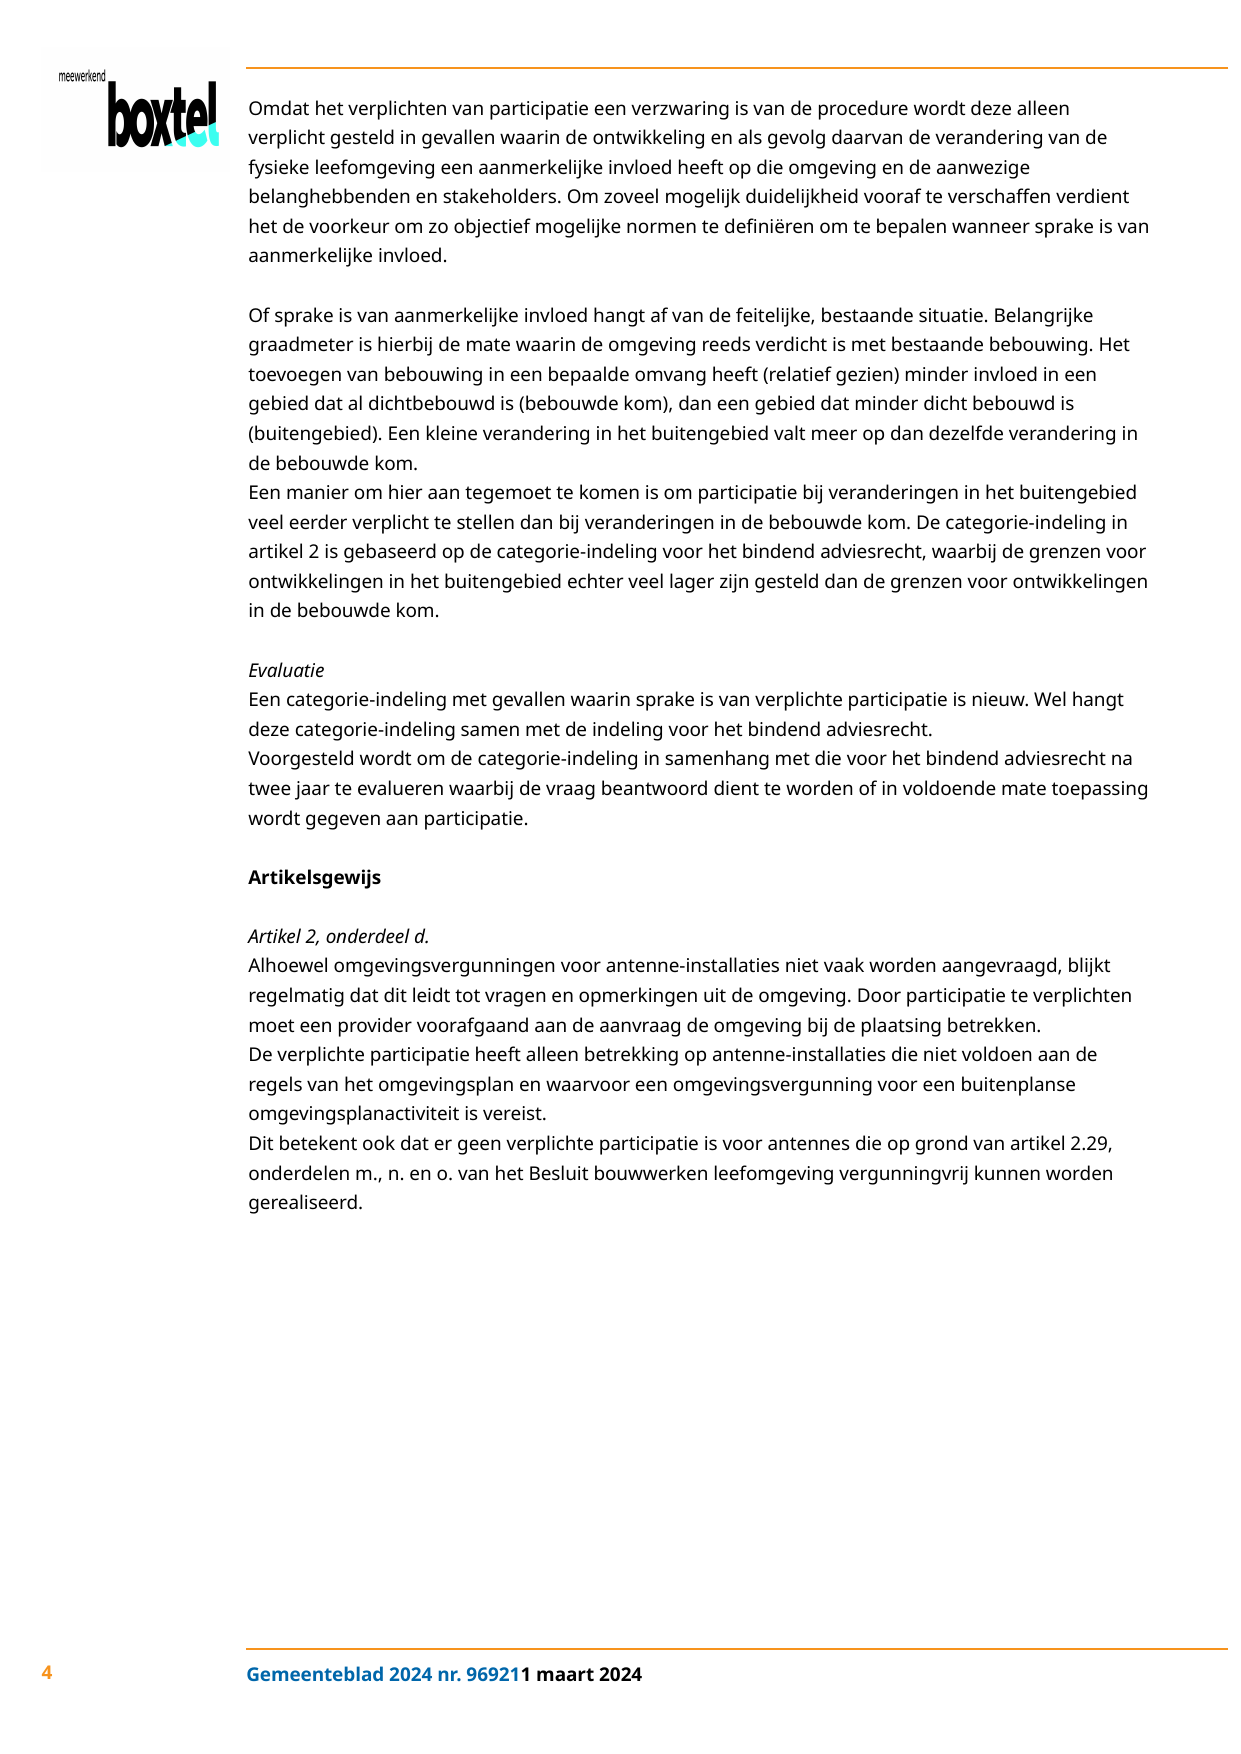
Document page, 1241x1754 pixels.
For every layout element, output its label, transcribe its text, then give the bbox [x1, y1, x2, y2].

text Evaluatie [248, 657, 1152, 683]
text Voorgesteld wordt om de categorie-indeling in samenhang met die voor het bindend adviesrecht na twee jaar te evalueren waarbij de vraag beantwoord dient te worden of in voldoende mate toepassing wordt gegeven aan participatie. [248, 746, 1152, 831]
text Of sprake is van aanmerkelijke invloed hangt af van de feitelijke, bestaande situatie. Belangrijke graadmeter is hierbij de mate waarin de omgeving reeds verdicht is met bestaande bebouwing. Het toevoegen van bebouwing in een bepaalde omvang heeft (relatief gezien) minder invloed in een gebied dat al dichtbebouwd is (bebouwde kom), dan een gebied dat minder dicht bebouwd is (buitengebied). Een kleine verandering in het buitengebied valt meer op dan dezelfde verandering in de bebouwde kom. [248, 302, 1152, 476]
text Artikelsgewijs [248, 864, 1152, 890]
text Een manier om hier aan tegemoet te komen is om participatie bij veranderingen in het buitengebied veel eerder verplicht te stellen dan bij veranderingen in de bebouwde kom. De categorie-indeling in artikel 2 is gebaseerd op de categorie-indeling voor het bindend adviesrecht, waarbij de grenzen voor ontwikkelingen in het buitengebied echter veel lager zijn gesteld dan de grenzen voor ontwikkelingen in de bebouwde kom. [248, 479, 1152, 623]
text De verplichte participatie heeft alleen betrekking op antenne-installaties die niet voldoen aan de regels van het omgevingsplan en waarvoor een omgevingsvergunning voor een buitenplanse omgevingsplanactiviteit is vereist. [248, 1041, 1152, 1126]
text Dit betekent ook dat er geen verplichte participatie is voor antennes die op grond van artikel 2.29, onderdelen m., n. en o. van het Besluit bouwwerken leefomgeving vergunningvrij kunnen worden gerealiseerd. [248, 1130, 1152, 1215]
picture [41, 47, 231, 172]
text Omdat het verplichten van participatie een verzwaring is van de procedure wordt deze alleen verplicht gesteld in gevallen waarin de ontwikkeling en als gevolg daarvan de verandering van de fysieke leefomgeving een aanmerkelijke invloed heeft op die omgeving en de aanwezige belanghebbenden en stakeholders. Om zoveel mogelijk duidelijkheid vooraf te verschaffen verdient het de voorkeur om zo objectief mogelijke normen te definiëren om te bepalen wanneer sprake is van aanmerkelijke invloed. [248, 95, 1152, 268]
text Een categorie-indeling met gevallen waarin sprake is van verplichte participatie is nieuw. Wel hangt deze categorie-indeling samen met de indeling voor het bindend adviesrecht. [248, 686, 1152, 742]
text Artikel 2, onderdeel d. [248, 923, 1152, 949]
text Alhoewel omgevingsvergunningen voor antenne-installaties niet vaak worden aangevraagd, blijkt regelmatig dat dit leidt tot vragen en opmerkingen uit de omgeving. Door participatie te verplichten moet een provider voorafgaand aan de aanvraag de omgeving bij de plaatsing betrekken. [248, 953, 1152, 1038]
